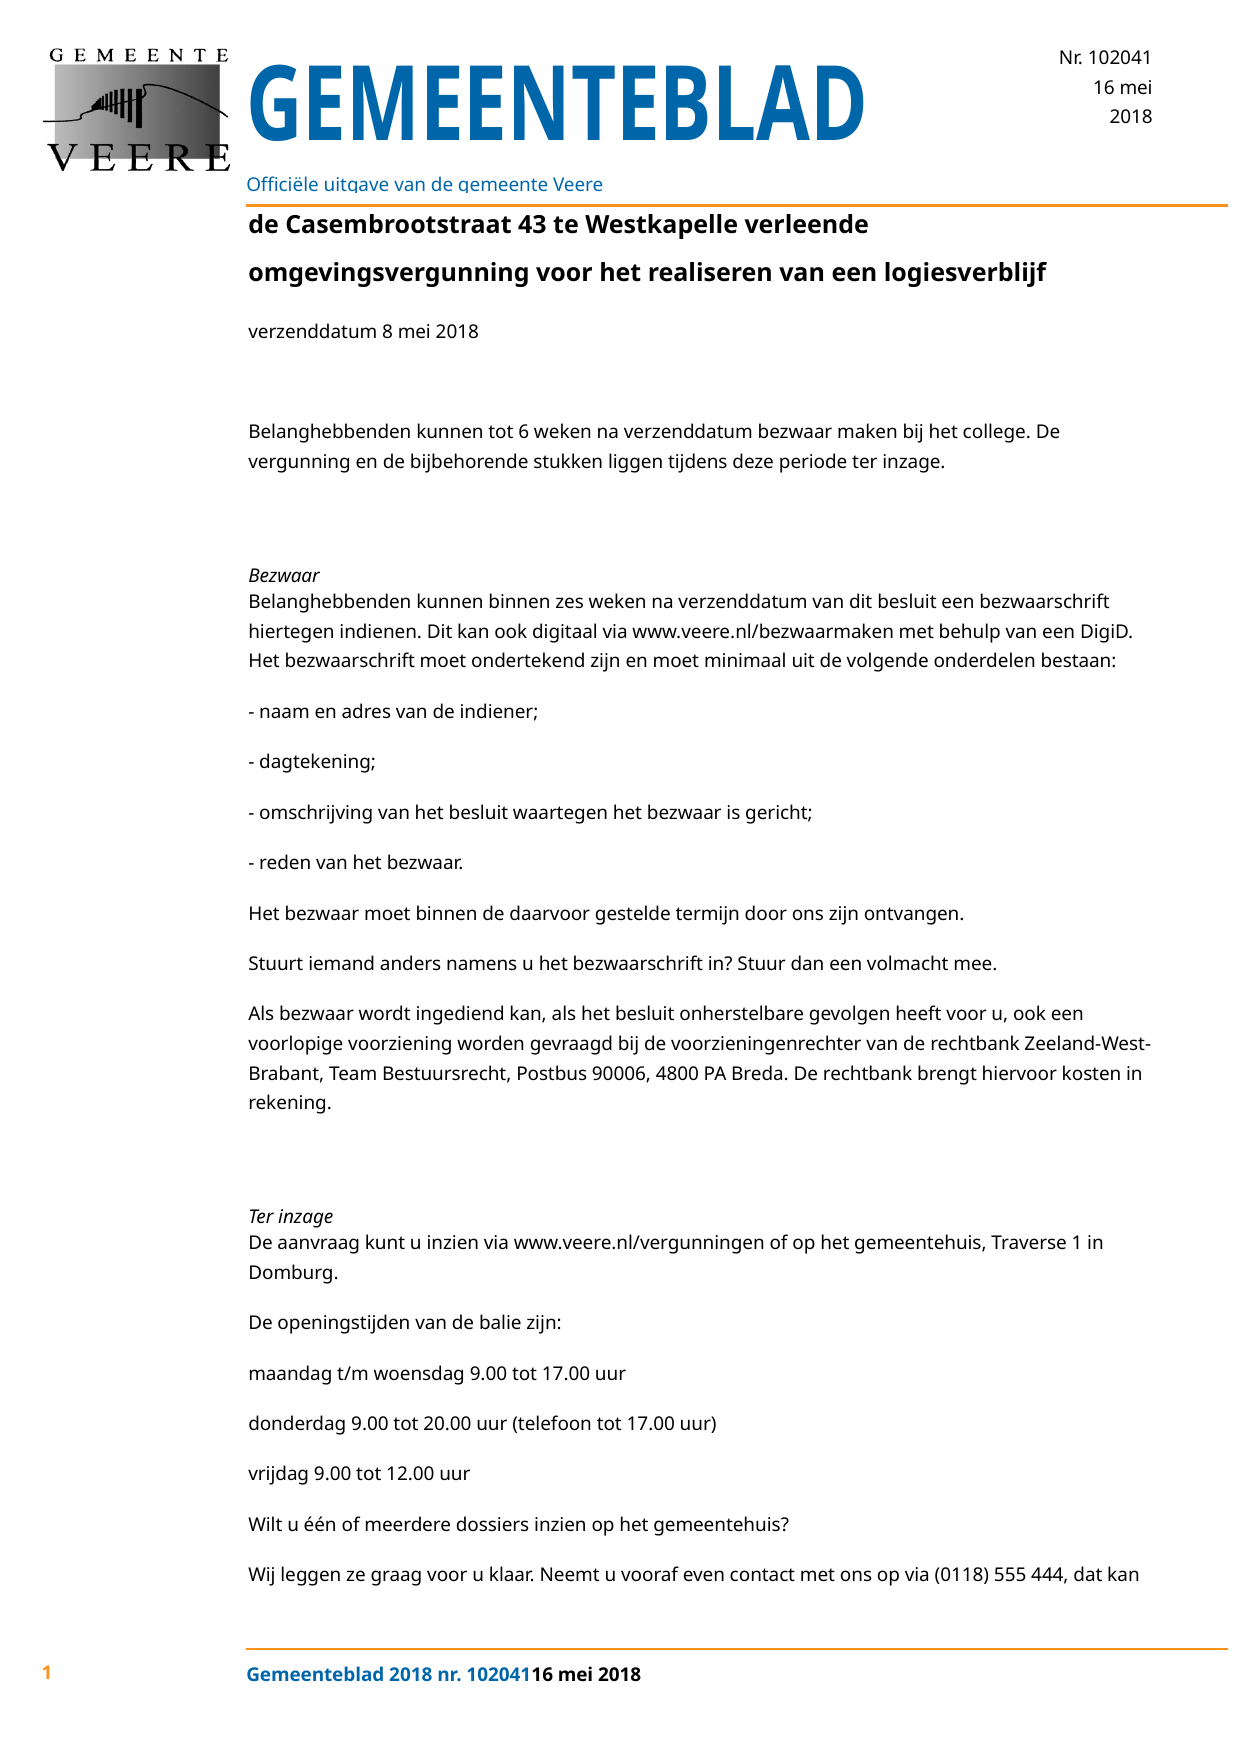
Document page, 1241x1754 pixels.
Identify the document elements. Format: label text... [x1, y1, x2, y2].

text - omschrijving van het besluit waartegen het bezwaar is gericht; [248, 799, 1152, 824]
text - reden van het bezwaar. [248, 849, 1152, 875]
text donderdag 9.00 tot 20.00 uur (telefoon tot 17.00 uur) [248, 1410, 1152, 1436]
text Stuurt iemand anders namens u het bezwaarschrift in? Stuur dan een volmacht mee. [248, 950, 1152, 976]
text Als bezwaar wordt ingediend kan, als het besluit onherstelbare gevolgen heeft voor u, ook een voorlopige voorziening worden gevraagd bij de voorzieningenrechter van de rechtbank Zeeland-West-Brabant, Team Bestuursrecht, Postbus 90006, 4800 PA Breda. De rechtbank brengt hiervoor kosten in rekening. [248, 1001, 1152, 1115]
text Wij leggen ze graag voor u klaar. Neemt u vooraf even contact met ons op via (0118) 555 444, dat kan [248, 1561, 1152, 1587]
text - dagtekening; [248, 748, 1152, 774]
text Ter inzage [248, 1204, 1152, 1229]
text Belanghebbenden kunnen tot 6 weken na verzenddatum bezwaar maken bij het college. De vergunning en de bijbehorende stukken liggen tijdens deze periode ter inzage. [248, 419, 1152, 474]
text Het bezwaar moet binnen de daarvoor gestelde termijn door ons zijn ontvangen. [248, 900, 1152, 925]
text de Casembrootstraat 43 te Westkapelle verleende omgevingsvergunning voor het realiseren van een logiesverblijf [248, 207, 1152, 288]
text maandag t/m woensdag 9.00 tot 17.00 uur [248, 1360, 1152, 1386]
text vrijdag 9.00 tot 12.00 uur [248, 1461, 1152, 1486]
picture [41, 47, 231, 172]
text De aanvraag kunt u inzien via www.veere.nl/vergunningen of op het gemeentehuis, Traverse 1 in Domburg. [248, 1229, 1152, 1285]
text Belanghebbenden kunnen binnen zes weken na verzenddatum van dit besluit een bezwaarschrift hiertegen indienen. Dit kan ook digitaal via www.veere.nl/bezwaarmaken met behulp van een DigiD. Het bezwaarschrift moet ondertekend zijn en moet minimaal uit de volgende onderdelen bestaan: [248, 588, 1152, 673]
text verzenddatum 8 mei 2018 [248, 318, 1152, 344]
text - naam en adres van de indiener; [248, 698, 1152, 724]
text De openingstijden van de balie zijn: [248, 1309, 1152, 1335]
text Bezwaar [248, 563, 1152, 588]
text Wilt u één of meerdere dossiers inzien op het gemeentehuis? [248, 1511, 1152, 1537]
